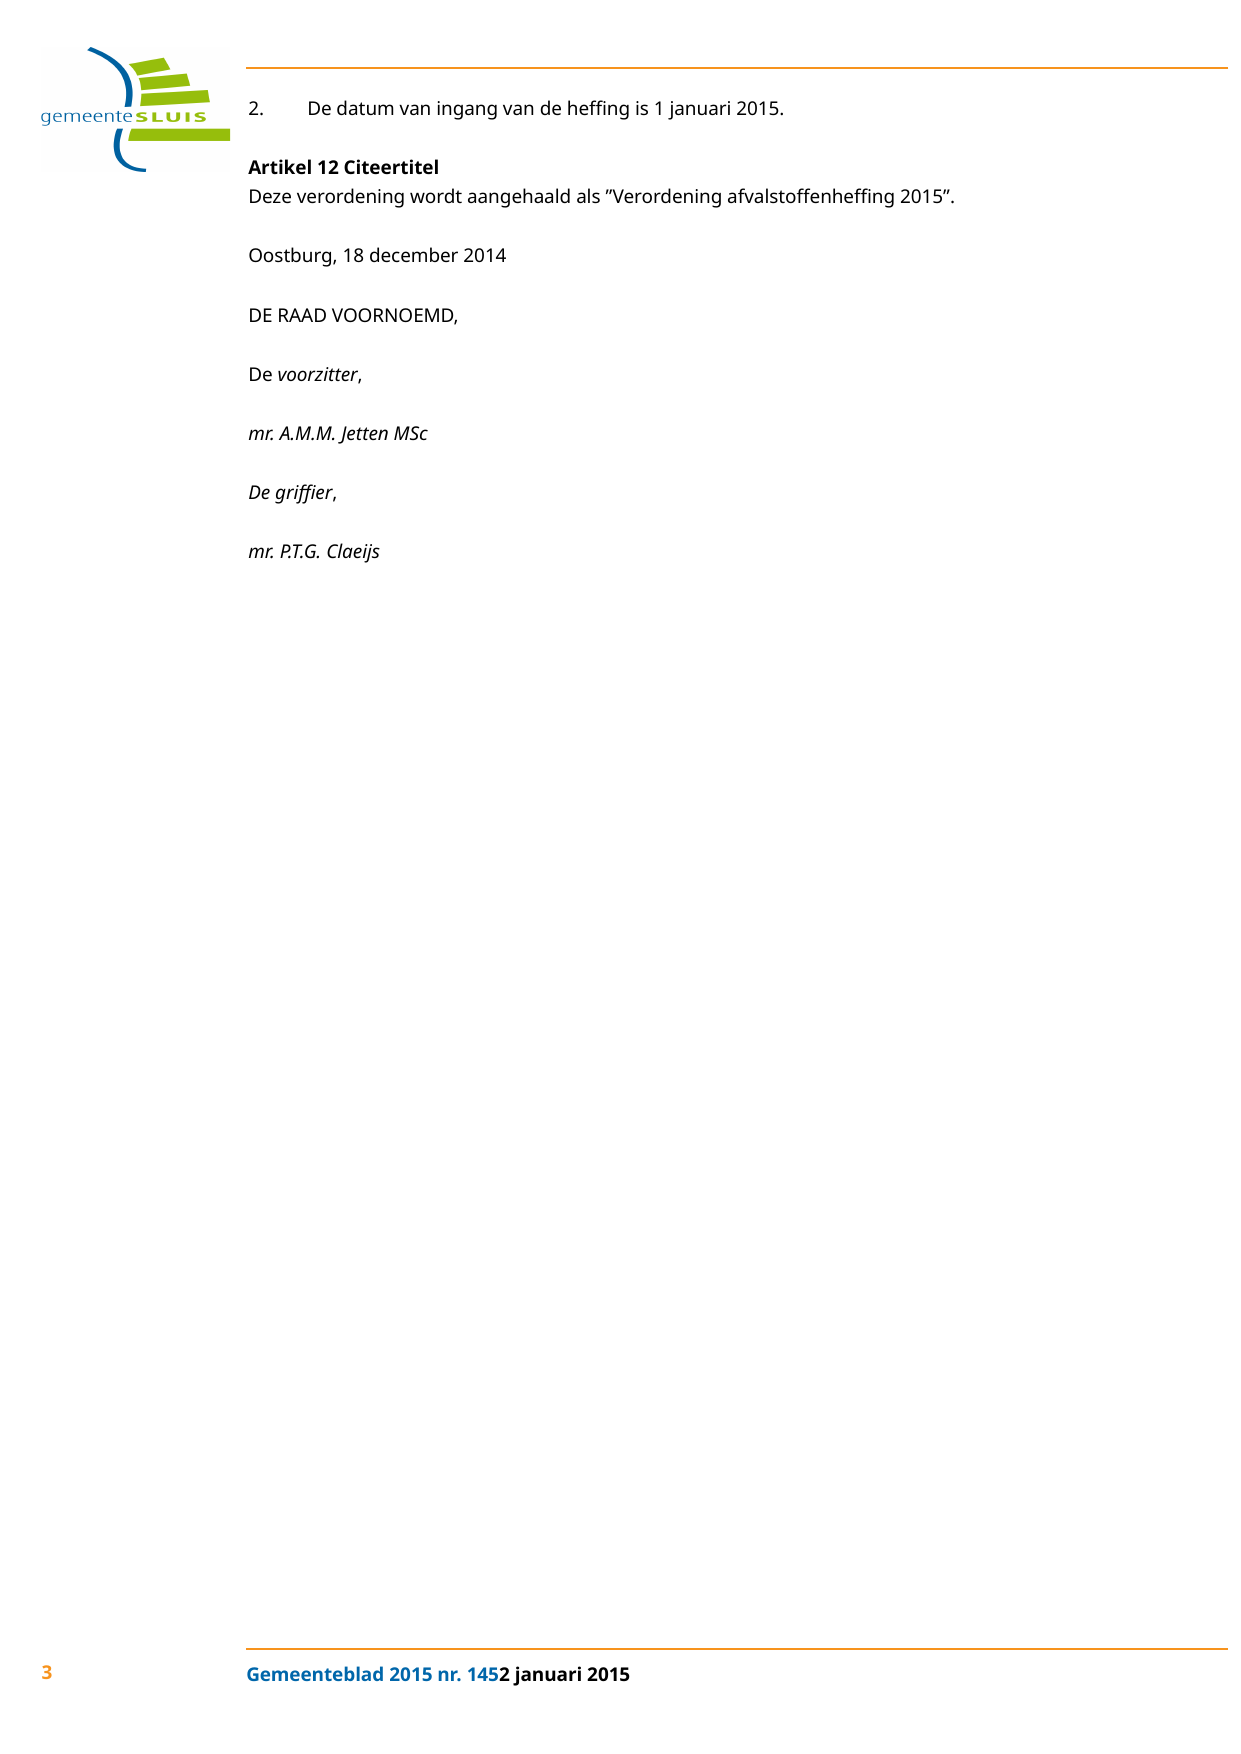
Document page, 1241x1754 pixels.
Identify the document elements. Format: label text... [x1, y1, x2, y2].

text mr. P.T.G. Claeijs [248, 538, 1152, 564]
list De datum van ingang van de heffing is 1 januari 2015. [248, 95, 1152, 121]
text De griffier, [248, 479, 1152, 505]
text Artikel 12 Citeertitel [248, 154, 1152, 180]
picture [41, 47, 231, 172]
text De voorzitter, [248, 361, 1152, 387]
text Deze verordening wordt aangehaald als ”Verordening afvalstoffenheffing 2015”. [248, 183, 1152, 209]
text mr. A.M.M. Jetten MSc [248, 420, 1152, 446]
text Oostburg, 18 december 2014 [248, 243, 1152, 268]
text DE RAAD VOORNOEMD, [248, 302, 1152, 328]
